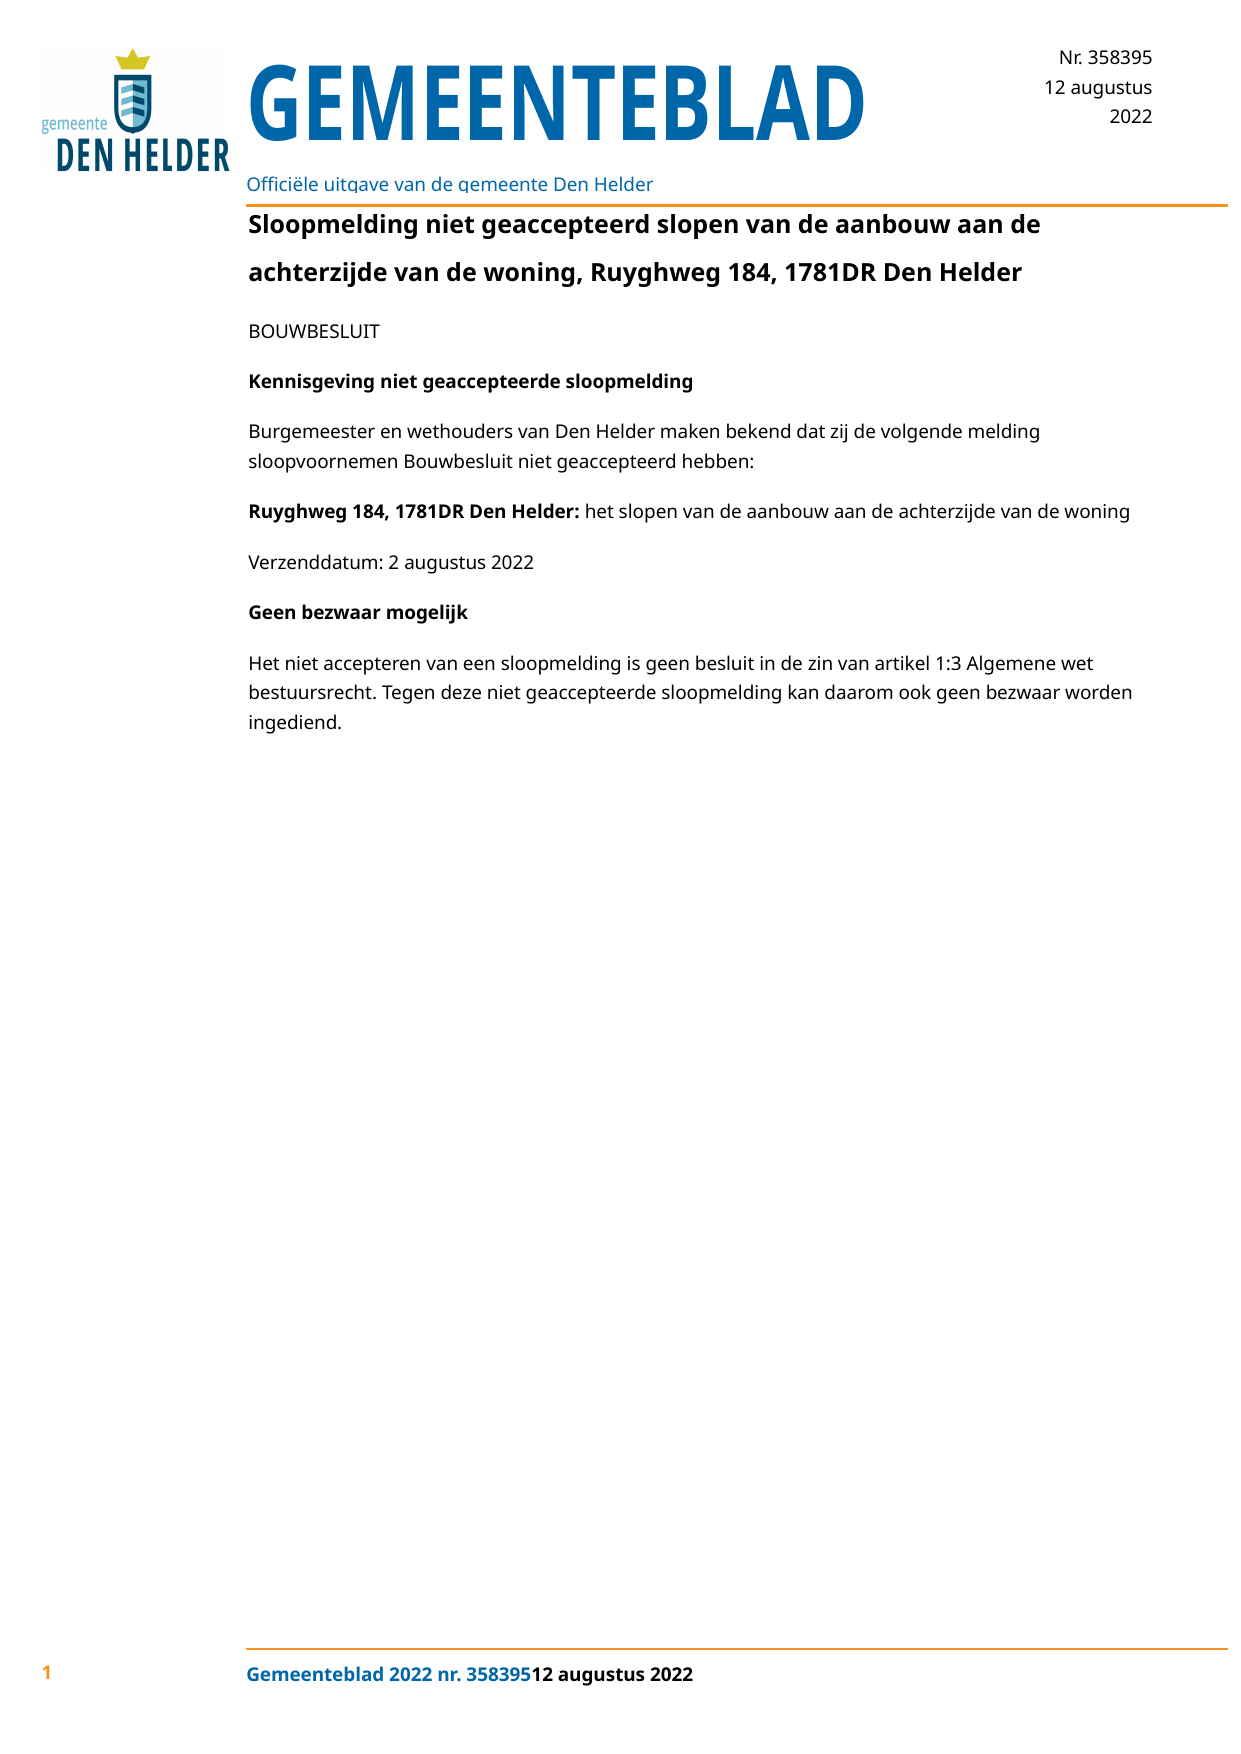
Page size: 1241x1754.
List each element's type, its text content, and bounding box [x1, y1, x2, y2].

picture [63, 144, 68, 165]
text Het niet accepteren van een sloopmelding is geen besluit in de zin van artikel 1:3 Algemene wet bestuursrecht. Tegen deze niet geaccepteerde sloopmelding kan daarom ook geen bezwaar worden ingediend. [248, 650, 1152, 735]
text BOUWBESLUIT [248, 318, 1152, 344]
picture [130, 157, 135, 172]
picture [182, 144, 187, 165]
text Ruyghweg 184, 1781DR Den Helder: het slopen van de aanbouw aan de achterzijde van de woning [248, 499, 1152, 524]
picture [41, 47, 231, 172]
text Sloopmelding niet geaccepteerd slopen van de aanbouw aan de achterzijde van de woning, Ruyghweg 184, 1781DR Den Helder [248, 207, 1152, 288]
text Kennisgeving niet geaccepteerde sloopmelding [248, 368, 1152, 394]
text Burgemeester en wethouders van Den Helder maken bekend dat zij de volgende melding sloopvoornemen Bouwbesluit niet geaccepteerd hebben: [248, 419, 1152, 474]
text Geen bezwaar mogelijk [248, 599, 1152, 625]
text Verzenddatum: 2 augustus 2022 [248, 549, 1152, 575]
picture [220, 160, 224, 172]
picture [100, 154, 106, 172]
